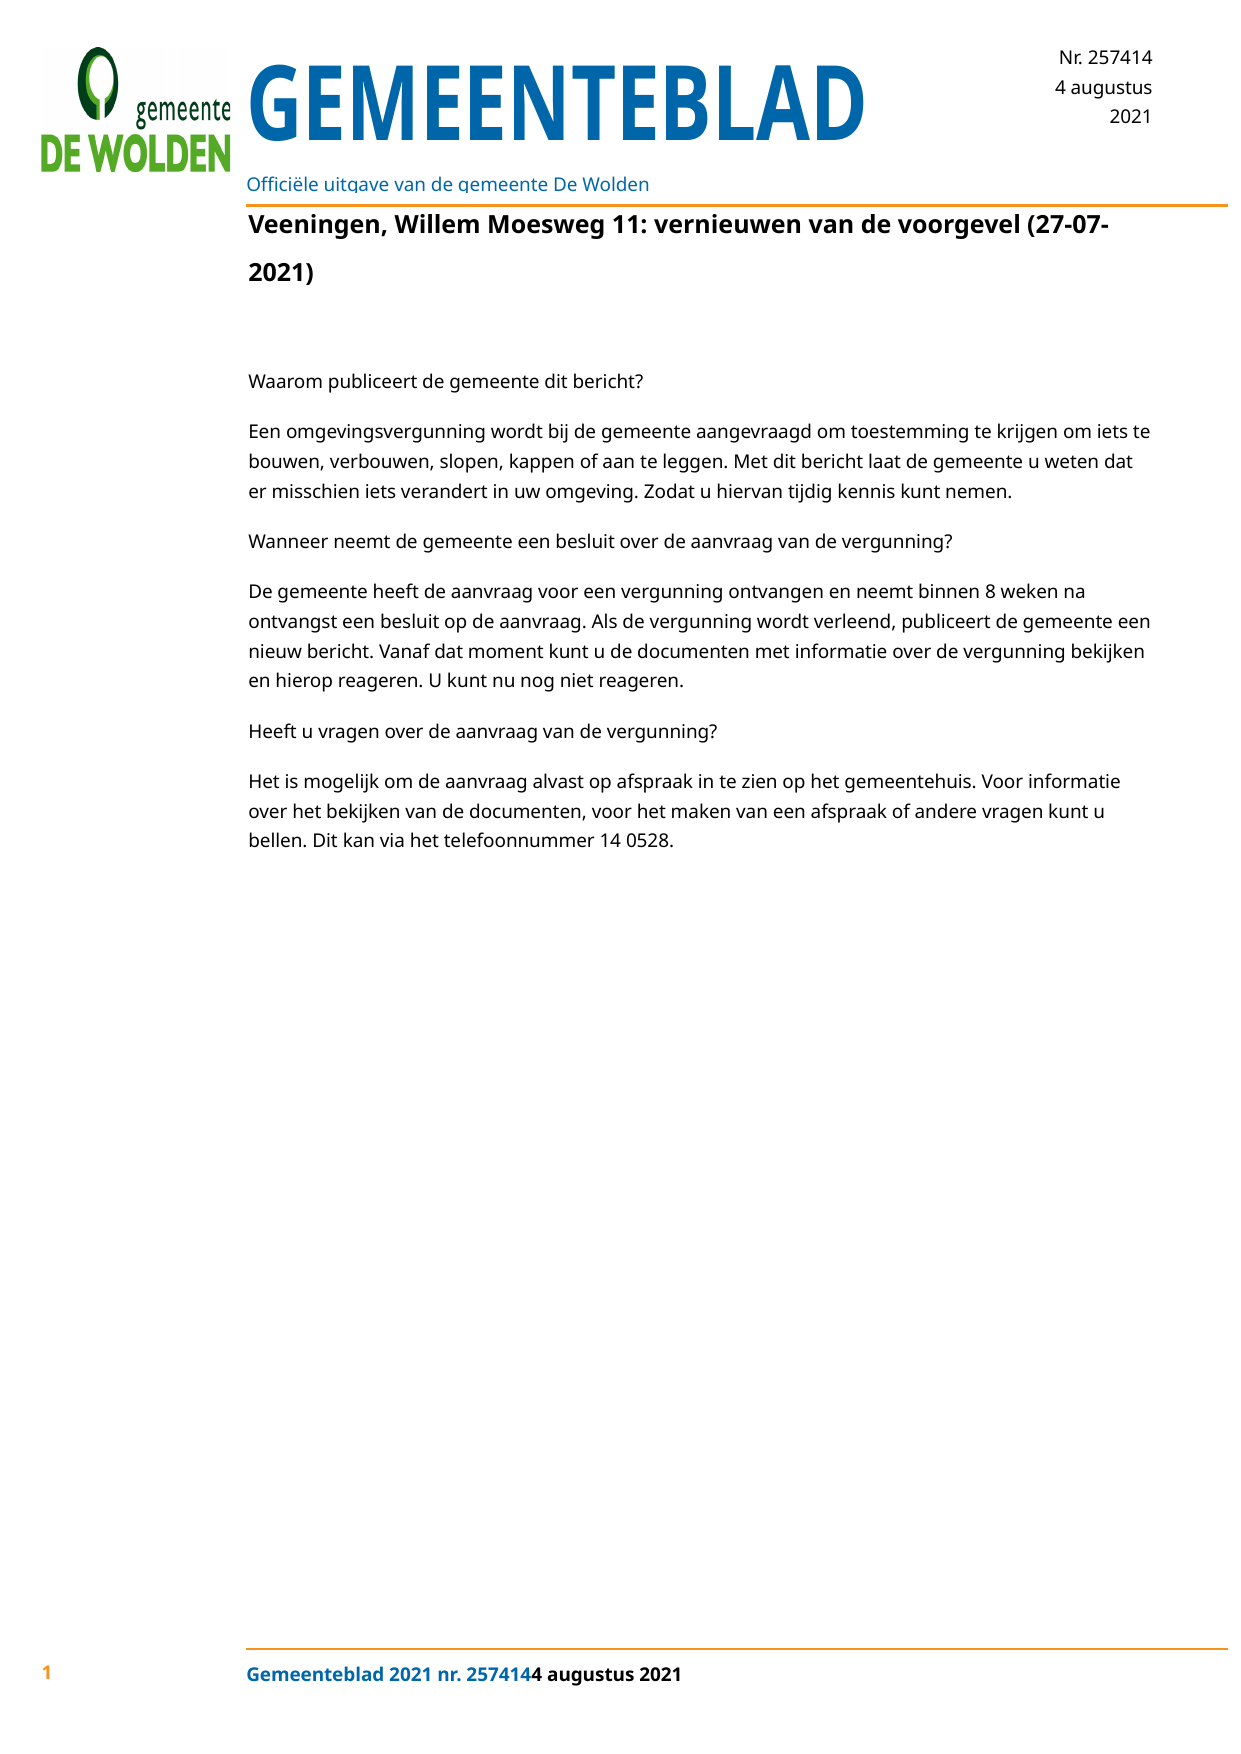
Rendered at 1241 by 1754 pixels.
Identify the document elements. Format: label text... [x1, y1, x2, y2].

text Wanneer neemt de gemeente een besluit over de aanvraag van de vergunning? [248, 528, 1152, 554]
text De gemeente heeft de aanvraag voor een vergunning ontvangen en neemt binnen 8 weken na ontvangst een besluit op de aanvraag. Als de vergunning wordt verleend, publiceert de gemeente een nieuw bericht. Vanaf dat moment kunt u de documenten met informatie over de vergunning bekijken en hierop reageren. U kunt nu nog niet reageren. [248, 579, 1152, 693]
text Een omgevingsvergunning wordt bij de gemeente aangevraagd om toestemming te krijgen om iets te bouwen, verbouwen, slopen, kappen of aan te leggen. Met dit bericht laat de gemeente u weten dat er misschien iets verandert in uw omgeving. Zodat u hiervan tijdig kennis kunt nemen. [248, 419, 1152, 504]
text Veeningen, Willem Moesweg 11: vernieuwen van de voorgevel (27-07-2021) [248, 207, 1152, 288]
text Waarom publiceert de gemeente dit bericht? [248, 368, 1152, 394]
text Het is mogelijk om de aanvraag alvast op afspraak in te zien op het gemeentehuis. Voor informatie over het bekijken van de documenten, voor het maken van een afspraak of andere vragen kunt u bellen. Dit kan via het telefoonnummer 14 0528. [248, 768, 1152, 853]
text Heeft u vragen over de aanvraag van de vergunning? [248, 718, 1152, 744]
picture [41, 47, 231, 172]
